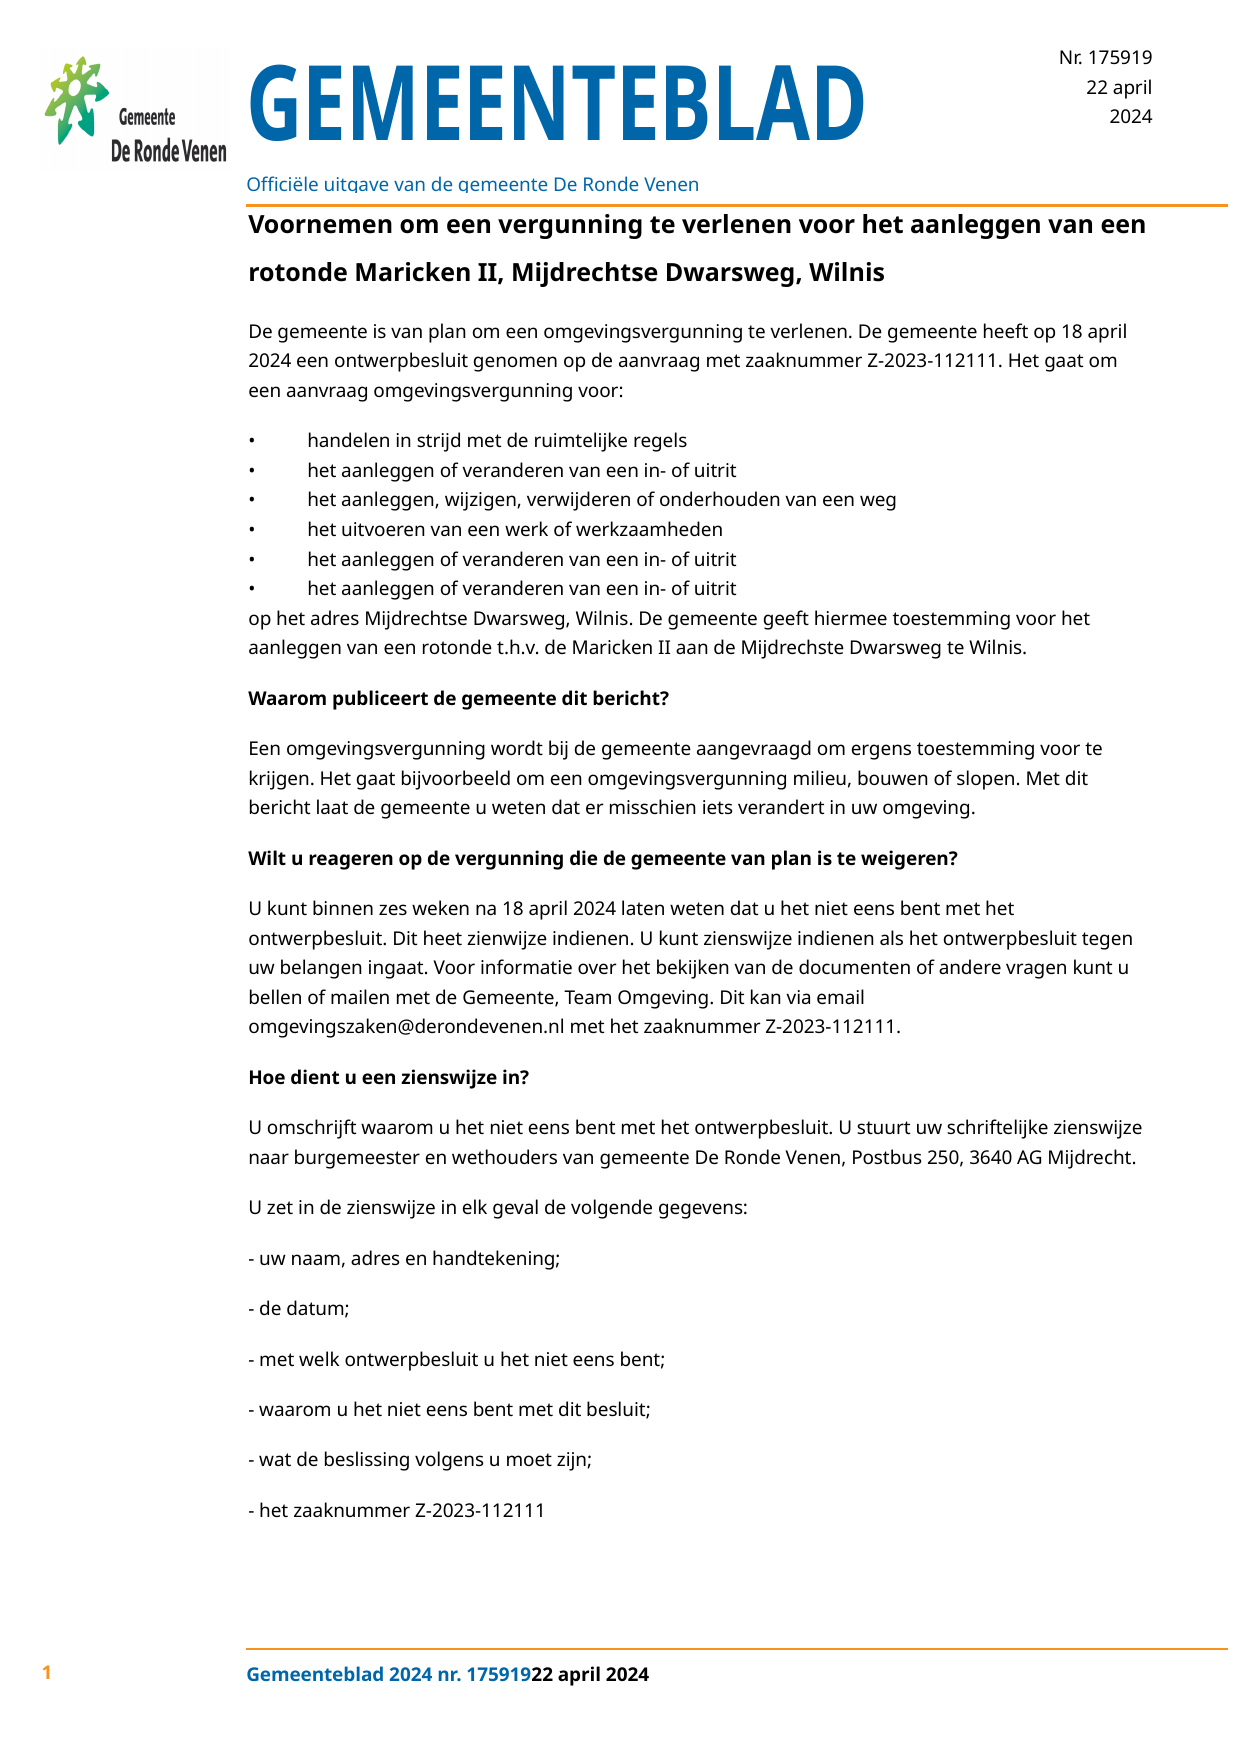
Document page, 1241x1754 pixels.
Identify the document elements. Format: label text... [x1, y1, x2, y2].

picture [41, 47, 231, 172]
text U kunt binnen zes weken na 18 april 2024 laten weten dat u het niet eens bent met het ontwerpbesluit. Dit heet zienwijze indienen. U kunt zienswijze indienen als het ontwerpbesluit tegen uw belangen ingaat. Voor informatie over het bekijken van de documenten of andere vragen kunt u bellen of mailen met de Gemeente, Team Omgeving. Dit kan via email omgevingszaken@derondevenen.nl met het zaaknummer Z-2023-112111. [248, 895, 1152, 1039]
list het aanleggen of veranderen van een in- of uitrit [248, 546, 1152, 572]
text Een omgevingsvergunning wordt bij de gemeente aangevraagd om ergens toestemming voor te krijgen. Het gaat bijvoorbeeld om een omgevingsvergunning milieu, bouwen of slopen. Met dit bericht laat de gemeente u weten dat er misschien iets verandert in uw omgeving. [248, 735, 1152, 820]
text Wilt u reageren op de vergunning die de gemeente van plan is te weigeren? [248, 845, 1152, 871]
text - waarom u het niet eens bent met dit besluit; [248, 1396, 1152, 1422]
text De gemeente is van plan om een omgevingsvergunning te verlenen. De gemeente heeft op 18 april 2024 een ontwerpbesluit genomen op de aanvraag met zaaknummer Z-2023-112111. Het gaat om een aanvraag omgevingsvergunning voor: [248, 318, 1152, 403]
text U zet in de zienswijze in elk geval de volgende gegevens: [248, 1194, 1152, 1220]
text Waarom publiceert de gemeente dit bericht? [248, 685, 1152, 711]
list het aanleggen of veranderen van een in- of uitrit [248, 457, 1152, 483]
list het aanleggen, wijzigen, verwijderen of onderhouden van een weg [248, 487, 1152, 512]
text U omschrijft waarom u het niet eens bent met het ontwerpbesluit. U stuurt uw schriftelijke zienswijze naar burgemeester en wethouders van gemeente De Ronde Venen, Postbus 250, 3640 AG Mijdrecht. [248, 1114, 1152, 1170]
text - met welk ontwerpbesluit u het niet eens bent; [248, 1346, 1152, 1372]
list het uitvoeren van een werk of werkzaamheden [248, 516, 1152, 542]
list handelen in strijd met de ruimtelijke regels [248, 427, 1152, 453]
text op het adres Mijdrechtse Dwarsweg, Wilnis. De gemeente geeft hiermee toestemming voor het aanleggen van een rotonde t.h.v. de Maricken II aan de Mijdrechste Dwarsweg te Wilnis. [248, 605, 1152, 660]
list het aanleggen of veranderen van een in- of uitrit [248, 575, 1152, 601]
text Hoe dient u een zienswijze in? [248, 1064, 1152, 1090]
text - uw naam, adres en handtekening; [248, 1245, 1152, 1271]
text - de datum; [248, 1295, 1152, 1321]
text - wat de beslissing volgens u moet zijn; [248, 1447, 1152, 1472]
text - het zaaknummer Z-2023-112111 [248, 1497, 1152, 1523]
text Voornemen om een vergunning te verlenen voor het aanleggen van een rotonde Maricken II, Mijdrechtse Dwarsweg, Wilnis [248, 207, 1152, 288]
